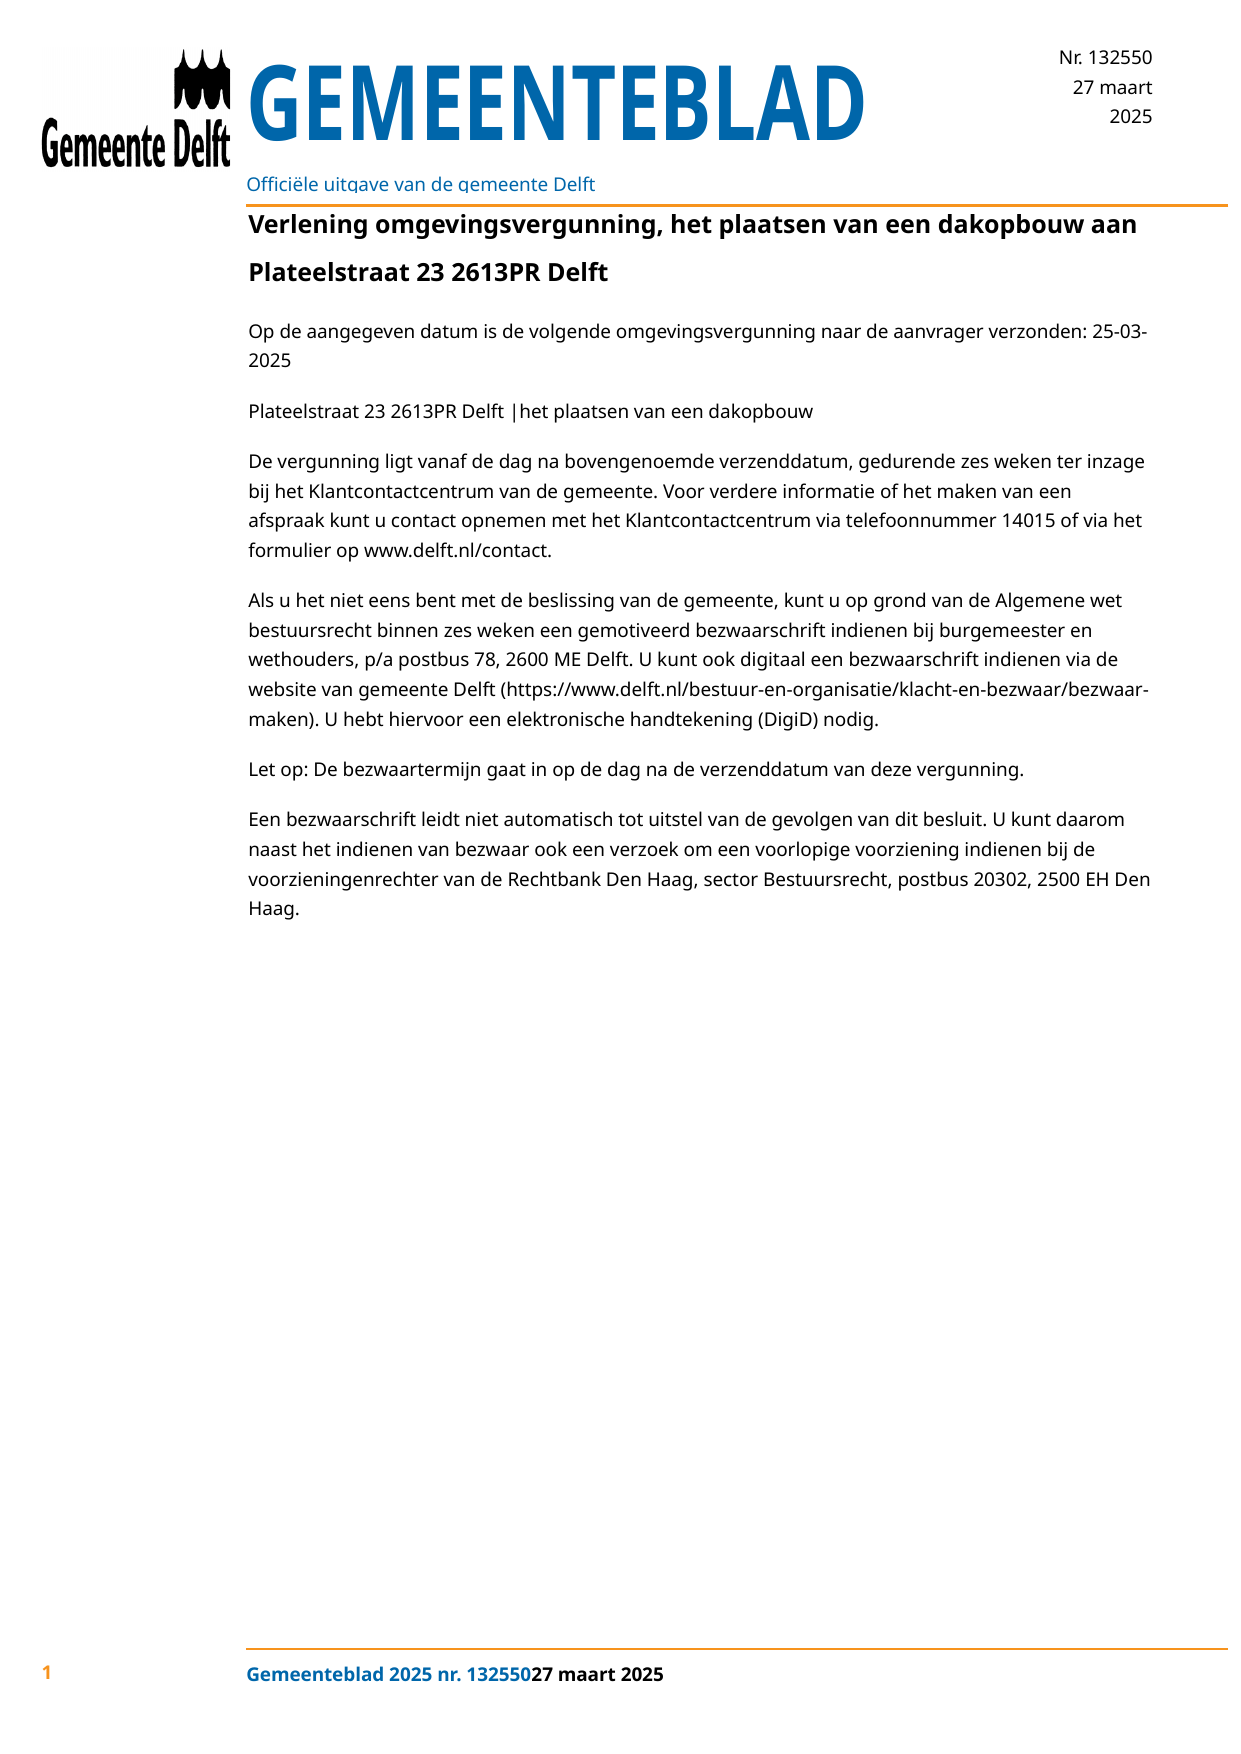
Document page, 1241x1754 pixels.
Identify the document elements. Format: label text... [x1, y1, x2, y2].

picture [41, 47, 231, 172]
text De vergunning ligt vanaf de dag na bovengenoemde verzenddatum, gedurende zes weken ter inzage bij het Klantcontactcentrum van de gemeente. Voor verdere informatie of het maken van een afspraak kunt u contact opnemen met het Klantcontactcentrum via telefoonnummer 14015 of via het formulier op www.delft.nl/contact. [248, 448, 1152, 563]
text Op de aangegeven datum is de volgende omgevingsvergunning naar de aanvrager verzonden: 25-03-2025 [248, 318, 1152, 373]
text Verlening omgevingsvergunning, het plaatsen van een dakopbouw aan Plateelstraat 23 2613PR Delft [248, 207, 1152, 288]
text Als u het niet eens bent met de beslissing van de gemeente, kunt u op grond van de Algemene wet bestuursrecht binnen zes weken een gemotiveerd bezwaarschrift indienen bij burgemeester en wethouders, p/a postbus 78, 2600 ME Delft. U kunt ook digitaal een bezwaarschrift indienen via de website van gemeente Delft (https://www.delft.nl/bestuur-en-organisatie/klacht-en-bezwaar/bezwaar-maken). U hebt hiervoor een elektronische handtekening (DigiD) nodig. [248, 587, 1152, 732]
text Let op: De bezwaartermijn gaat in op de dag na de verzenddatum van deze vergunning. [248, 756, 1152, 782]
text Plateelstraat 23 2613PR Delft |het plaatsen van een dakopbouw [248, 398, 1152, 424]
text Een bezwaarschrift leidt niet automatisch tot uitstel van de gevolgen van dit besluit. U kunt daarom naast het indienen van bezwaar ook een verzoek om een voorlopige voorziening indienen bij de voorzieningenrechter van de Rechtbank Den Haag, sector Bestuursrecht, postbus 20302, 2500 EH Den Haag. [248, 807, 1152, 921]
